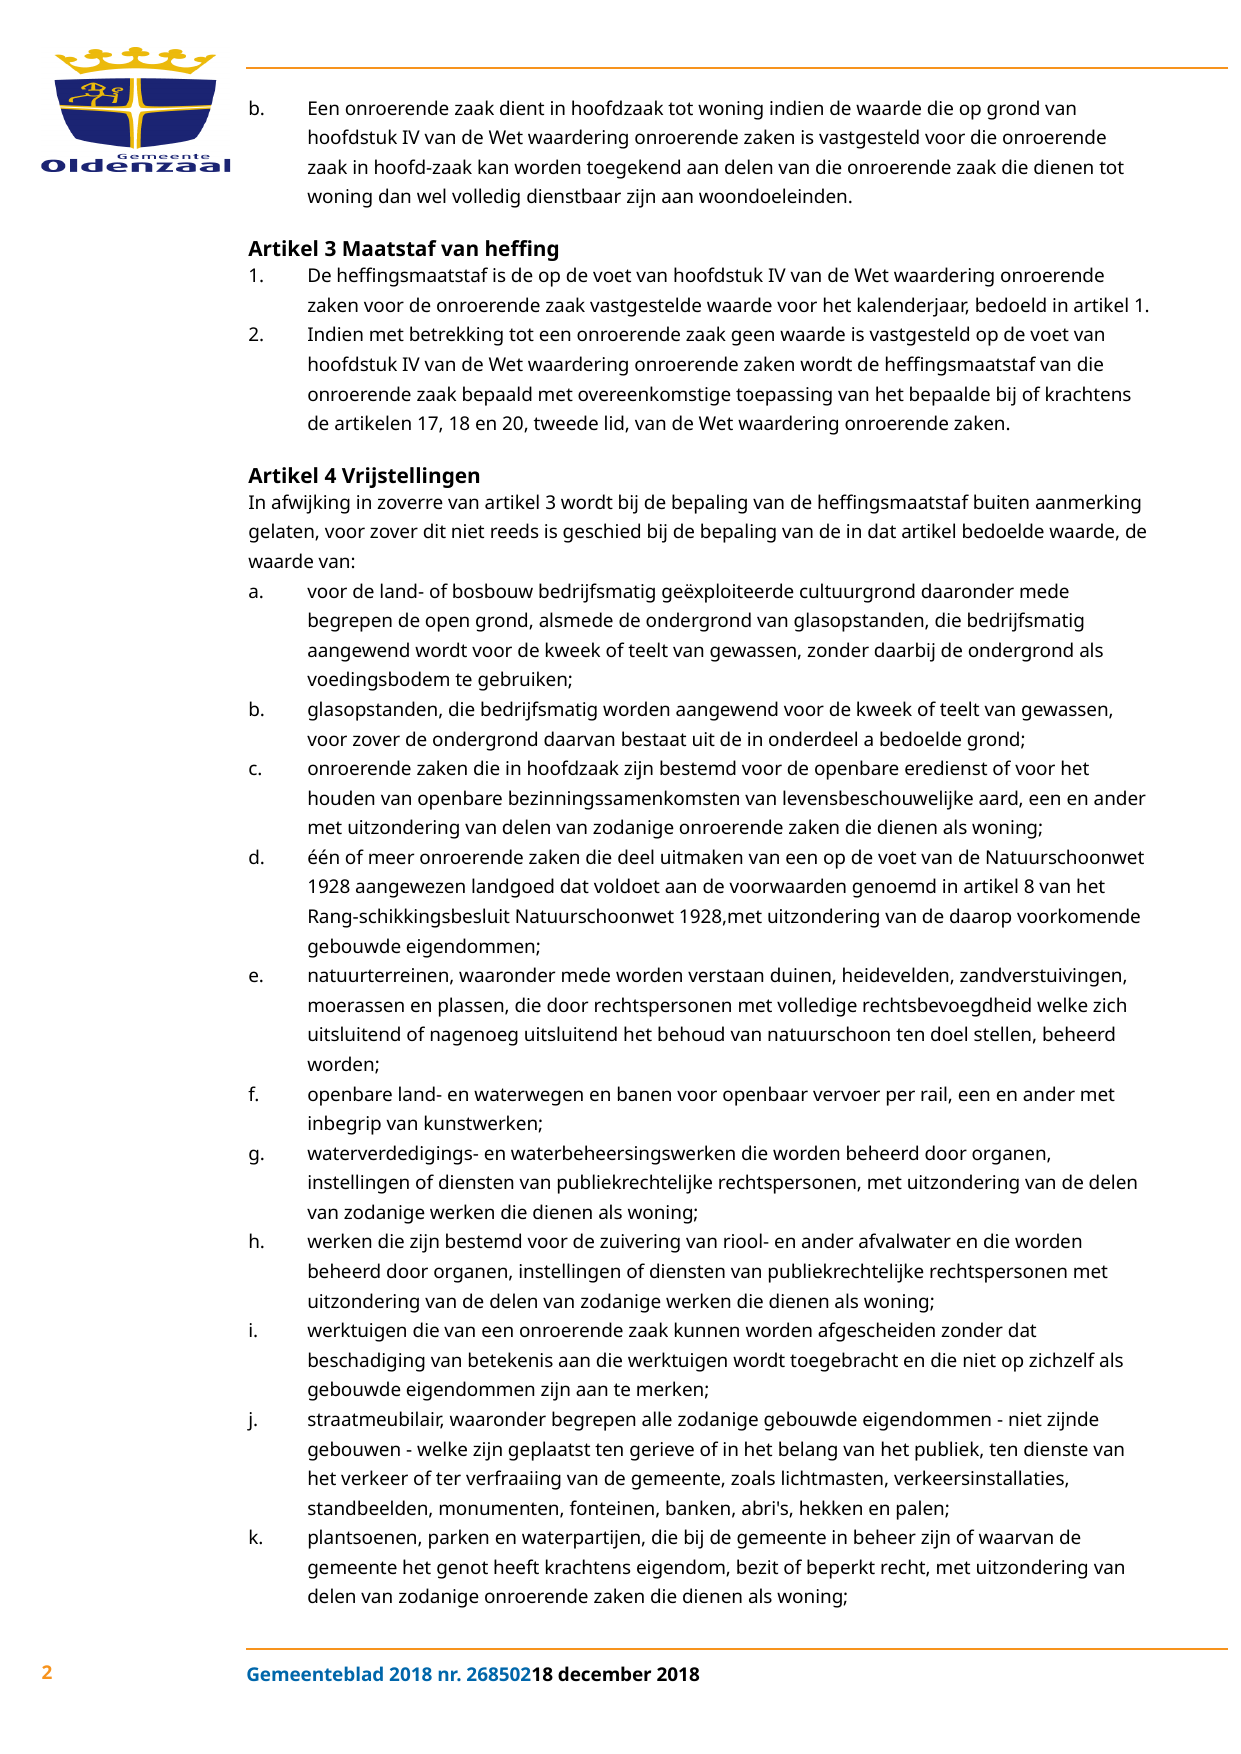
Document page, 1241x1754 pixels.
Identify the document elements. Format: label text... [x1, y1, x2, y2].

list Indien met betrekking tot een onroerende zaak geen waarde is vastgesteld op de voet van hoofdstuk IV van de Wet waardering onroerende zaken wordt de heffingsmaatstaf van die onroerende zaak bepaald met overeenkomstige toepassing van het bepaalde bij of krachtens de artikelen 17, 18 en 20, tweede lid, van de Wet waardering onroerende zaken. [248, 322, 1152, 436]
list Een onroerende zaak dient in hoofdzaak tot woning indien de waarde die op grond van hoofdstuk IV van de Wet waardering onroerende zaken is vastgesteld voor die onroerende zaak in hoofd-zaak kan worden toegekend aan delen van die onroerende zaak die dienen tot woning dan wel volledig dienstbaar zijn aan woondoeleinden. [248, 95, 1152, 209]
list één of meer onroerende zaken die deel uitmaken van een op de voet van de Natuurschoonwet 1928 aangewezen landgoed dat voldoet aan de voorwaarden genoemd in artikel 8 van het Rang-schikkingsbesluit Natuurschoonwet 1928,met uitzondering van de daarop voorkomende gebouwde eigendommen; [248, 844, 1152, 959]
text In afwijking in zoverre van artikel 3 wordt bij de bepaling van de heffingsmaatstaf buiten aanmerking gelaten, voor zover dit niet reeds is geschied bij de bepaling van de in dat artikel bedoelde waarde, de waarde van: [248, 489, 1152, 574]
list straatmeubilair, waaronder begrepen alle zodanige gebouwde eigendommen - niet zijnde gebouwen - welke zijn geplaatst ten gerieve of in het belang van het publiek, ten dienste van het verkeer of ter verfraaiing van de gemeente, zoals lichtmasten, verkeersinstallaties, standbeelden, monumenten, fonteinen, banken, abri's, hekken en palen; [248, 1406, 1152, 1521]
list onroerende zaken die in hoofdzaak zijn bestemd voor de openbare eredienst of voor het houden van openbare bezinningssamenkomsten van levensbeschouwelijke aard, een en ander met uitzondering van delen van zodanige onroerende zaken die dienen als woning; [248, 755, 1152, 840]
text Artikel 4 Vrijstellingen [248, 461, 1152, 489]
list openbare land- en waterwegen en banen voor openbaar vervoer per rail, een en ander met inbegrip van kunstwerken; [248, 1081, 1152, 1136]
list glasopstanden, die bedrijfsmatig worden aangewend voor de kweek of teelt van gewassen, voor zover de ondergrond daarvan bestaat uit de in onderdeel a bedoelde grond; [248, 696, 1152, 752]
list plantsoenen, parken en waterpartijen, die bij de gemeente in beheer zijn of waarvan de gemeente het genot heeft krachtens eigendom, bezit of beperkt recht, met uitzondering van delen van zodanige onroerende zaken die dienen als woning; [248, 1524, 1152, 1609]
list waterverdedigings- en waterbeheersingswerken die worden beheerd door organen, instellingen of diensten van publiekrechtelijke rechtspersonen, met uitzondering van de delen van zodanige werken die dienen als woning; [248, 1140, 1152, 1225]
list werken die zijn bestemd voor de zuivering van riool- en ander afvalwater en die worden beheerd door organen, instellingen of diensten van publiekrechtelijke rechtspersonen met uitzondering van de delen van zodanige werken die dienen als woning; [248, 1229, 1152, 1314]
list voor de land- of bosbouw bedrijfsmatig geëxploiteerde cultuurgrond daaronder mede begrepen de open grond, alsmede de ondergrond van glasopstanden, die bedrijfsmatig aangewend wordt voor de kweek of teelt van gewassen, zonder daarbij de ondergrond als voedingsbodem te gebruiken; [248, 578, 1152, 692]
list werktuigen die van een onroerende zaak kunnen worden afgescheiden zonder dat beschadiging van betekenis aan die werktuigen wordt toegebracht en die niet op zichzelf als gebouwde eigendommen zijn aan te merken; [248, 1317, 1152, 1402]
text Artikel 3 Maatstaf van heffing [248, 234, 1152, 262]
list De heffingsmaatstaf is de op de voet van hoofdstuk IV van de Wet waardering onroerende zaken voor de onroerende zaak vastgestelde waarde voor het kalenderjaar, bedoeld in artikel 1. [248, 262, 1152, 318]
picture [41, 47, 231, 172]
list natuurterreinen, waaronder mede worden verstaan duinen, heidevelden, zandverstuivingen, moerassen en plassen, die door rechtspersonen met volledige rechtsbevoegdheid welke zich uitsluitend of nagenoeg uitsluitend het behoud van natuurschoon ten doel stellen, beheerd worden; [248, 962, 1152, 1077]
